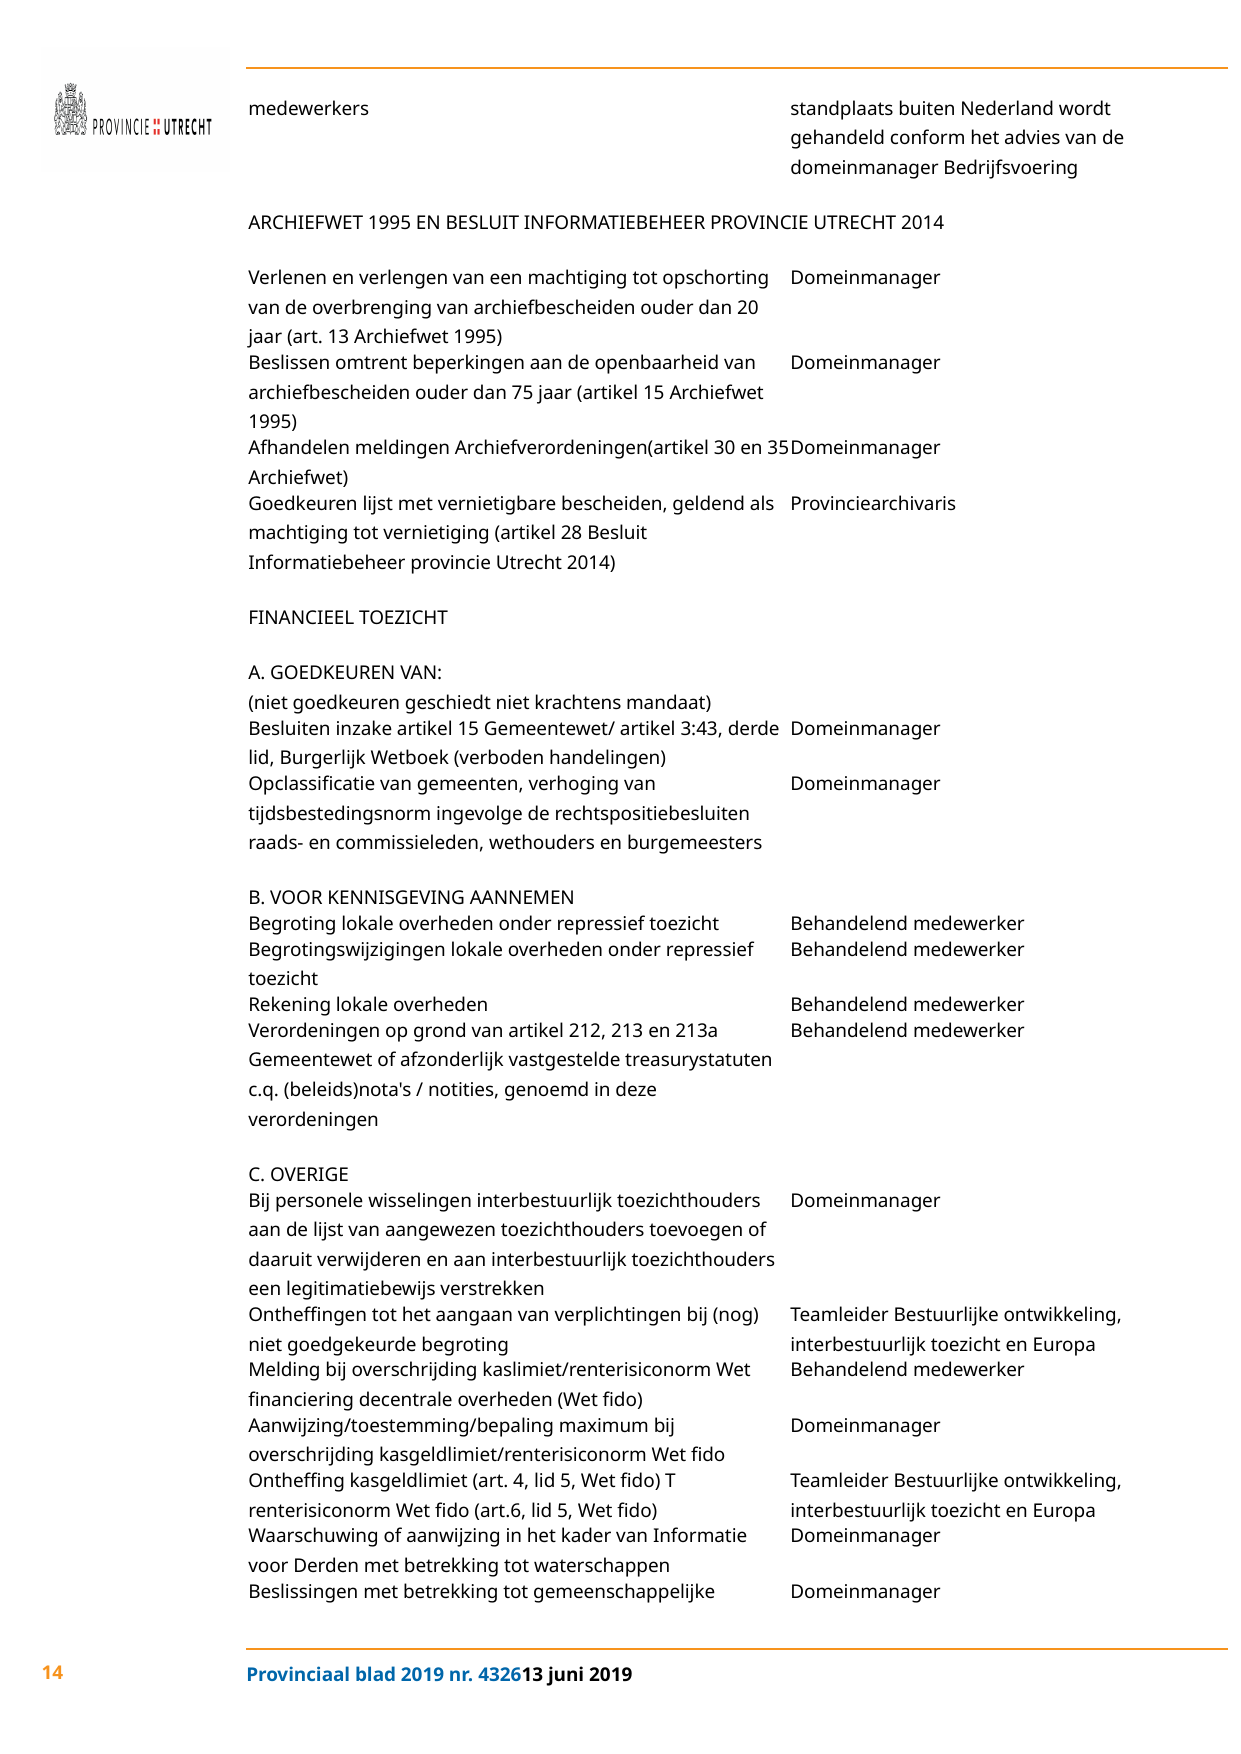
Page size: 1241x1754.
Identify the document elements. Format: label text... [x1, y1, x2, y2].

table_cell [790, 575, 1152, 659]
table_cell Domeinmanager [790, 1523, 1152, 1578]
table_cell Behandelend medewerker [790, 910, 1152, 936]
table_cell A. GOEDKEUREN VAN: (niet goedkeuren geschiedt niet krachtens mandaat) [248, 660, 790, 715]
table_cell Domeinmanager [790, 1187, 1152, 1301]
table_cell Beslissingen met betrekking tot gemeenschappelijke [248, 1578, 790, 1604]
table_cell Waarschuwing of aanwijzing in het kader van Informatie voor Derden met betrekking tot waterschappen [248, 1523, 790, 1578]
table_cell [790, 1132, 1152, 1187]
table_cell Domeinmanager [790, 770, 1152, 855]
table_cell FINANCIEEL TOEZICHT [248, 575, 790, 659]
table_cell Teamleider Bestuurlijke ontwikkeling, interbestuurlijk toezicht en Europa [790, 1301, 1152, 1357]
table_cell Beslissen omtrent beperkingen aan de openbaarheid van archiefbescheiden ouder dan 75 jaar (artikel 15 Archiefwet 1995) [248, 350, 790, 434]
table_cell Domeinmanager [790, 265, 1152, 349]
table_cell Domeinmanager [790, 350, 1152, 434]
table_cell Domeinmanager [790, 1578, 1152, 1604]
table_cell Verlenen en verlengen van een machtiging tot opschorting van de overbrenging van archiefbescheiden ouder dan 20 jaar (art. 13 Archiefwet 1995) [248, 265, 790, 349]
table_cell Goedkeuren lijst met vernietigbare bescheiden, geldend als machtiging tot vernietiging (artikel 28 Besluit Informatiebeheer provincie Utrecht 2014) [248, 490, 790, 574]
table_cell Afhandelen meldingen Archiefverordeningen(artikel 30 en 35 Archiefwet) [248, 434, 790, 490]
table_cell Behandelend medewerker [790, 1017, 1152, 1132]
table_cell Rekening lokale overheden [248, 991, 790, 1017]
table_cell Aanwijzing/toestemming/bepaling maximum bij overschrijding kasgeldlimiet/renterisiconorm Wet fido [248, 1412, 790, 1467]
table_cell Ontheffingen tot het aangaan van verplichtingen bij (nog) niet goedgekeurde begroting [248, 1301, 790, 1357]
table_cell ARCHIEFWET 1995 EN BESLUIT INFORMATIEBEHEER PROVINCIE UTRECHT 2014 [248, 180, 1152, 264]
table_cell [790, 855, 1152, 910]
picture [41, 47, 231, 172]
table_cell Verordeningen op grond van artikel 212, 213 en 213a Gemeentewet of afzonderlijk vastgestelde treasurystatuten c.q. (beleids)nota's / notities, genoemd in deze verordeningen [248, 1017, 790, 1132]
table_cell Provinciearchivaris [790, 490, 1152, 574]
table_cell Behandelend medewerker [790, 936, 1152, 991]
table_cell Ontheffing kasgeldlimiet (art. 4, lid 5, Wet fido) T renterisiconorm Wet fido (art.6, lid 5, Wet fido) [248, 1467, 790, 1523]
table_cell Teamleider Bestuurlijke ontwikkeling, interbestuurlijk toezicht en Europa [790, 1467, 1152, 1523]
table_cell Melding bij overschrijding kaslimiet/renterisiconorm Wet financiering decentrale overheden (Wet fido) [248, 1357, 790, 1412]
table_cell Begroting lokale overheden onder repressief toezicht [248, 910, 790, 936]
table_cell Domeinmanager [790, 715, 1152, 770]
table_cell Domeinmanager [790, 1412, 1152, 1467]
table_cell B. VOOR KENNISGEVING AANNEMEN [248, 855, 790, 910]
table_cell C. OVERIGE [248, 1132, 790, 1187]
table_header medewerkers [248, 95, 790, 180]
table_cell Bij personele wisselingen interbestuurlijk toezichthouders aan de lijst van aangewezen toezichthouders toevoegen of daaruit verwijderen en aan interbestuurlijk toezichthouders een legitimatiebewijs verstrekken [248, 1187, 790, 1301]
table_cell Opclassificatie van gemeenten, verhoging van tijdsbestedingsnorm ingevolge de rechtspositiebesluiten raads- en commissieleden, wethouders en burgemeesters [248, 770, 790, 855]
table_cell Behandelend medewerker [790, 1357, 1152, 1412]
table_header standplaats buiten Nederland wordt gehandeld conform het advies van de domeinmanager Bedrijfsvoering [790, 95, 1152, 180]
table_cell [790, 660, 1152, 715]
table_cell Domeinmanager [790, 434, 1152, 490]
table_cell Begrotingswijzigingen lokale overheden onder repressief toezicht [248, 936, 790, 991]
table_cell Besluiten inzake artikel 15 Gemeentewet/ artikel 3:43, derde lid, Burgerlijk Wetboek (verboden handelingen) [248, 715, 790, 770]
table_cell Behandelend medewerker [790, 991, 1152, 1017]
